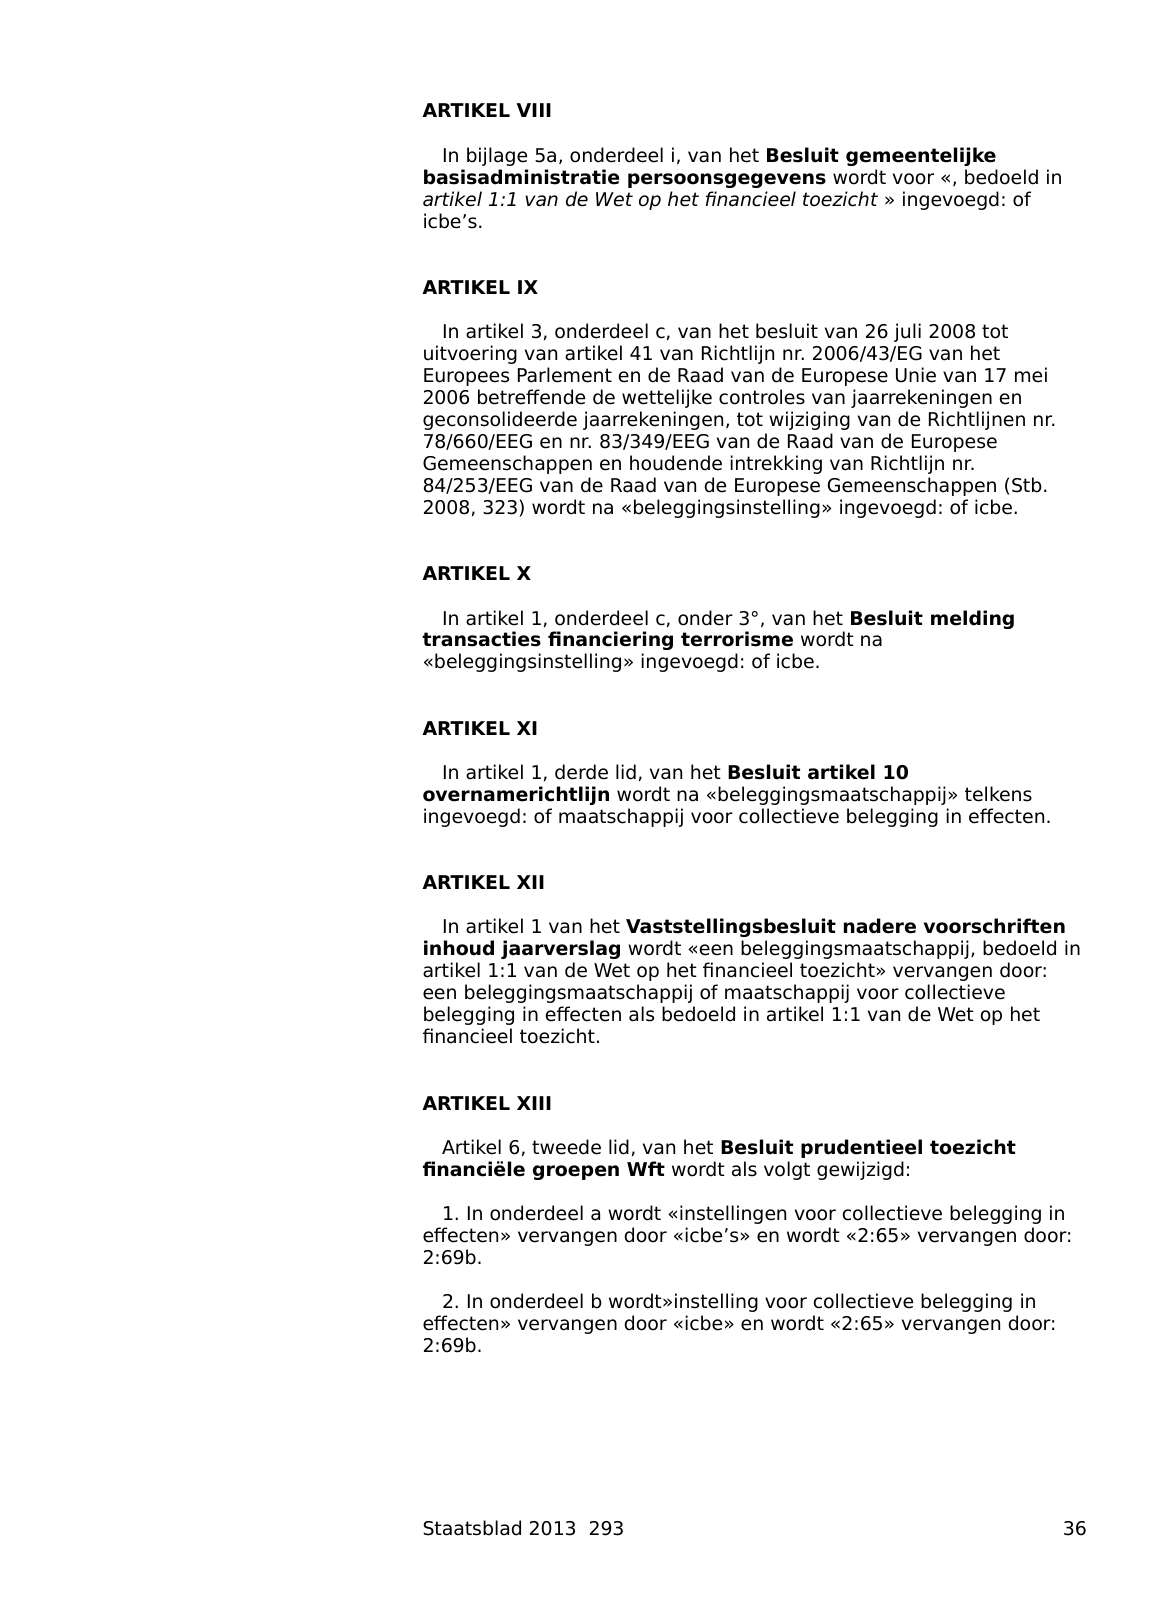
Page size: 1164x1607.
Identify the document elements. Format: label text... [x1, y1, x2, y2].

text In artikel 3, onderdeel c, van het besluit van 26 juli 2008 tot uitvoering van artikel 41 van Richtlijn nr. 2006/43/EG van het Europees Parlement en de Raad van de Europese Unie van 17 mei 2006 betreffende de wettelijke controles van jaarrekeningen en geconsolideerde jaarrekeningen, tot wijziging van de Richtlijnen nr. 78/660/EEG en nr. 83/349/EEG van de Raad van de Europese Gemeenschappen en houdende intrekking van Richtlijn nr. 84/253/EEG van de Raad van de Europese Gemeenschappen (Stb. 2008, 323) wordt na «beleggingsinstelling» ingevoegd: of icbe. [422, 321, 1087, 519]
subtitle ARTIKEL XI [422, 718, 1087, 740]
subtitle ARTIKEL IX [422, 277, 1087, 299]
subtitle ARTIKEL XIII [422, 1093, 1087, 1114]
subtitle ARTIKEL XII [422, 872, 1087, 894]
text Artikel 6, tweede lid, van het Besluit prudentieel toezicht financiële groepen Wft wordt als volgt gewijzigd: [422, 1137, 1087, 1181]
text In artikel 1, onderdeel c, onder 3°, van het Besluit melding transacties financiering terrorisme wordt na «beleggingsinstelling» ingevoegd: of icbe. [422, 607, 1087, 673]
text In artikel 1 van het Vaststellingsbesluit nadere voorschriften inhoud jaarverslag wordt «een beleggingsmaatschappij, bedoeld in artikel 1:1 van de Wet op het financieel toezicht» vervangen door: een beleggingsmaatschappij of maatschappij voor collectieve belegging in effecten als bedoeld in artikel 1:1 van de Wet op het financieel toezicht. [422, 916, 1087, 1048]
subtitle ARTIKEL X [422, 563, 1087, 585]
text 1. In onderdeel a wordt «instellingen voor collectieve belegging in effecten» vervangen door «icbe’s» en wordt «2:65» vervangen door: 2:69b. [422, 1203, 1087, 1269]
text In artikel 1, derde lid, van het Besluit artikel 10 overnamerichtlijn wordt na «beleggingsmaatschappij» telkens ingevoegd: of maatschappij voor collectieve belegging in effecten. [422, 762, 1087, 828]
text In bijlage 5a, onderdeel i, van het Besluit gemeentelijke basisadministratie persoonsgegevens wordt voor «, bedoeld in artikel 1:1 van de Wet op het financieel toezicht » ingevoegd: of icbe’s. [422, 144, 1087, 232]
subtitle ARTIKEL VIII [422, 100, 1087, 122]
text 2. In onderdeel b wordt»instelling voor collectieve belegging in effecten» vervangen door «icbe» en wordt «2:65» vervangen door: 2:69b. [422, 1291, 1087, 1357]
